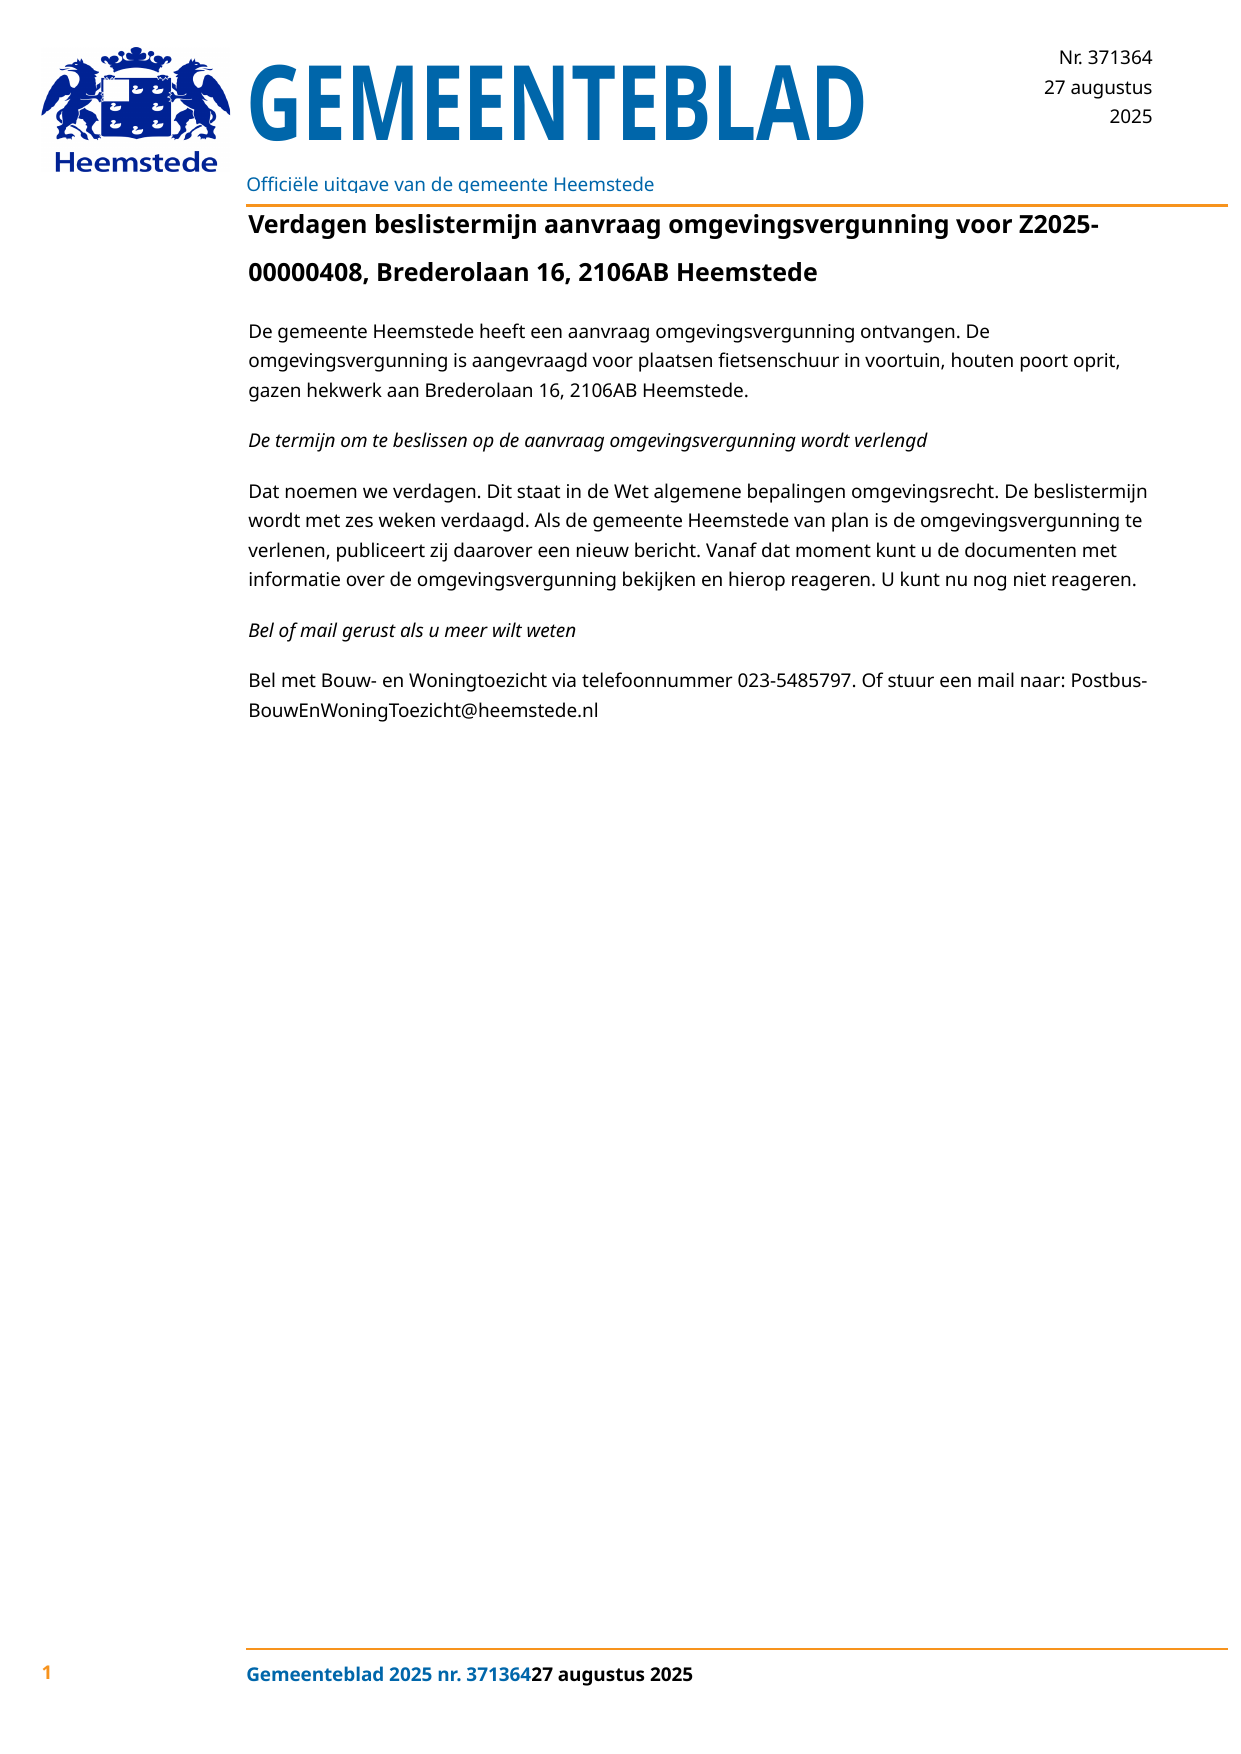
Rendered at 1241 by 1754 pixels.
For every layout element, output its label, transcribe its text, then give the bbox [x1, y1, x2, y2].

text Bel of mail gerust als u meer wilt weten [248, 617, 1152, 643]
text Bel met Bouw- en Woningtoezicht via telefoonnummer 023-5485797. Of stuur een mail naar: Postbus-BouwEnWoningToezicht@heemstede.nl [248, 667, 1152, 723]
picture [41, 47, 231, 172]
text Dat noemen we verdagen. Dit staat in de Wet algemene bepalingen omgevingsrecht. De beslistermijn wordt met zes weken verdaagd. Als de gemeente Heemstede van plan is de omgevingsvergunning te verlenen, publiceert zij daarover een nieuw bericht. Vanaf dat moment kunt u de documenten met informatie over de omgevingsvergunning bekijken en hierop reageren. U kunt nu nog niet reageren. [248, 478, 1152, 592]
text Verdagen beslistermijn aanvraag omgevingsvergunning voor Z2025-00000408, Brederolaan 16, 2106AB Heemstede [248, 207, 1152, 288]
text De gemeente Heemstede heeft een aanvraag omgevingsvergunning ontvangen. De omgevingsvergunning is aangevraagd voor plaatsen fietsenschuur in voortuin, houten poort oprit, gazen hekwerk aan Brederolaan 16, 2106AB Heemstede. [248, 318, 1152, 403]
text De termijn om te beslissen op de aanvraag omgevingsvergunning wordt verlengd [248, 427, 1152, 453]
